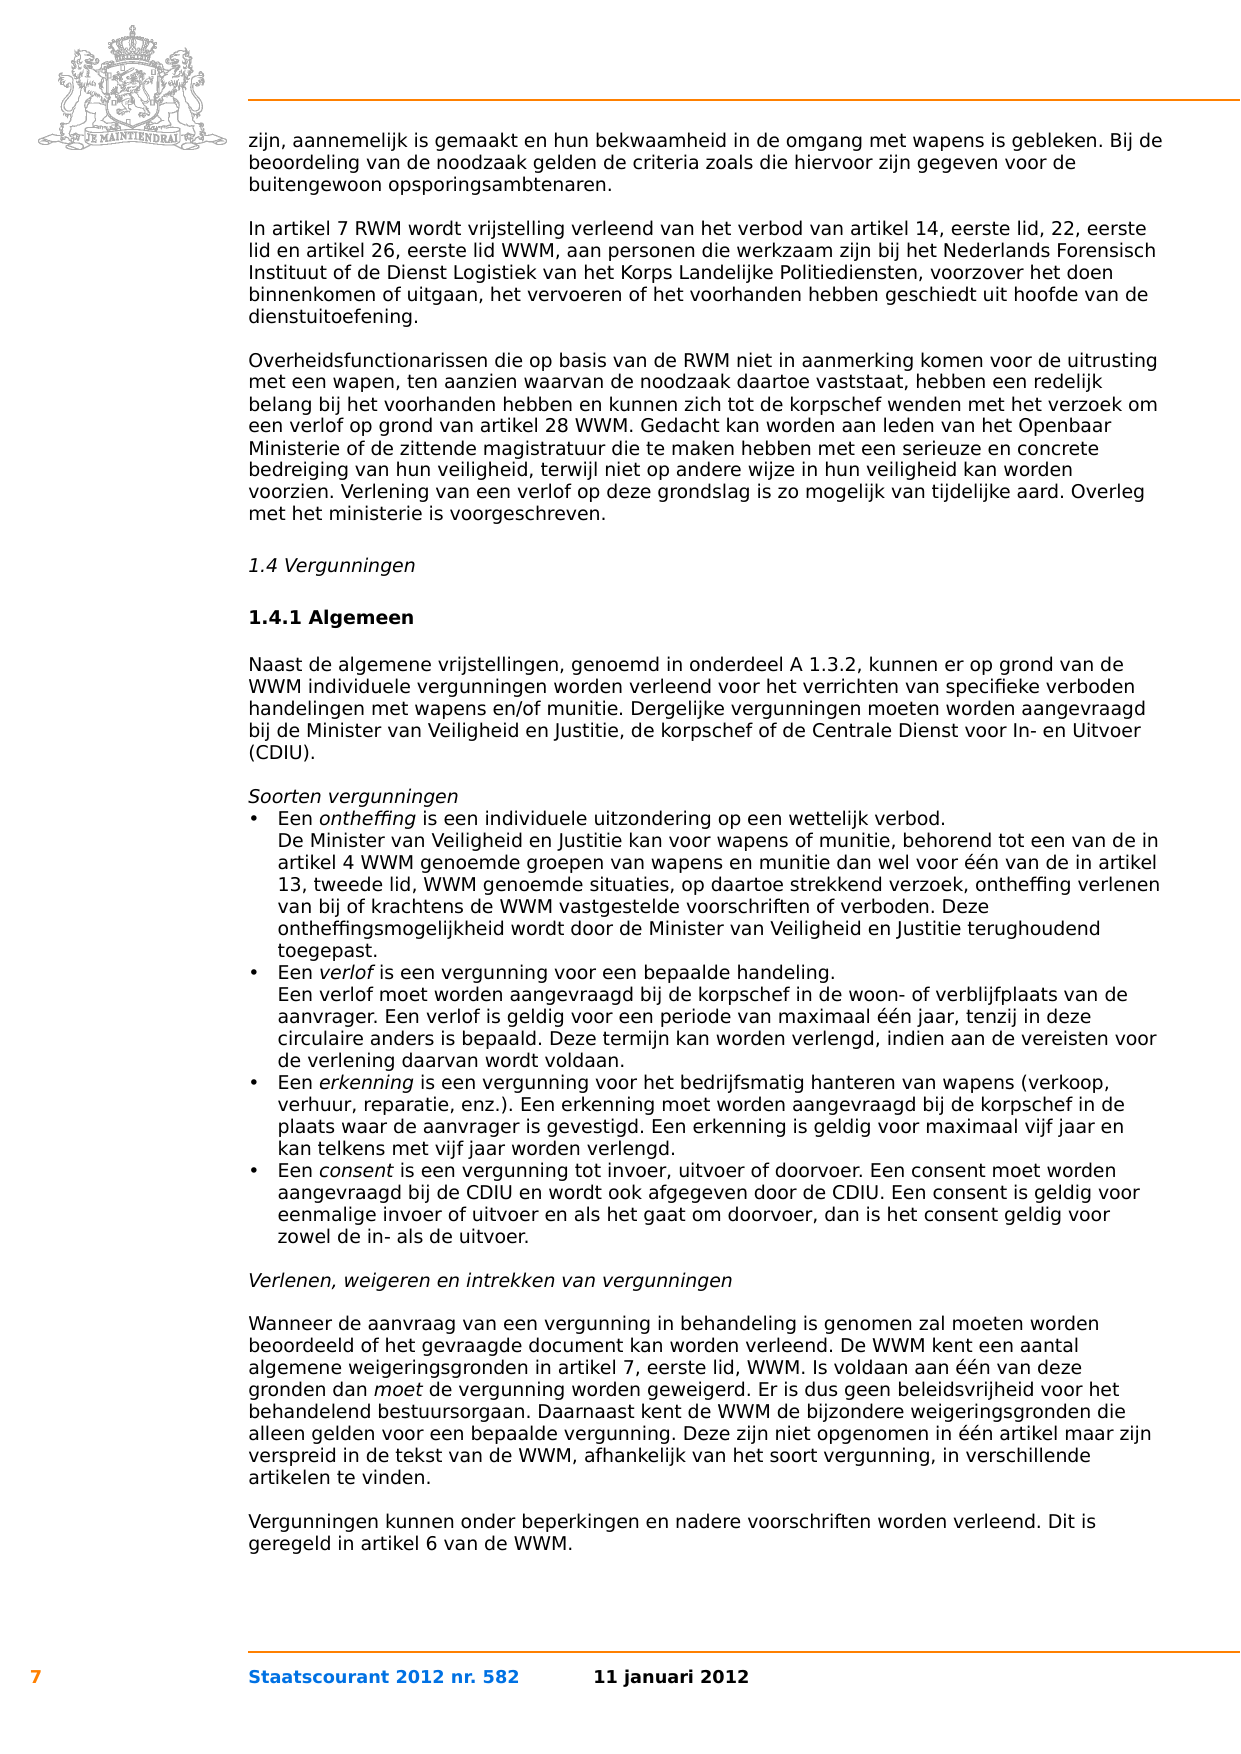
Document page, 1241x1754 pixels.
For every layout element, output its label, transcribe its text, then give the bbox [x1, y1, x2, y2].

text • Een ontheffing is een individuele uitzondering op een wettelijk verbod. [248, 808, 1163, 830]
text • Een verlof is een vergunning voor een bepaalde handeling. [248, 962, 1163, 984]
subtitle 1.4.1 Algemeen [248, 607, 1163, 629]
text In artikel 7 RWM wordt vrijstelling verleend van het verbod van artikel 14, eerste lid, 22, eerste lid en artikel 26, eerste lid WWM, aan personen die werkzaam zijn bij het Nederlands Forensisch Instituut of de Dienst Logistiek van het Korps Landelijke Politiediensten, voorzover het doen binnenkomen of uitgaan, het vervoeren of het voorhanden hebben geschiedt uit hoofde van de dienstuitoefening. [248, 218, 1163, 328]
text • Een erkenning is een vergunning voor het bedrijfsmatig hanteren van wapens (verkoop, verhuur, reparatie, enz.). Een erkenning moet worden aangevraagd bij de korpschef in de plaats waar de aanvrager is gevestigd. Een erkenning is geldig voor maximaal vijf jaar en kan telkens met vijf jaar worden verlengd. [248, 1072, 1163, 1160]
text Een verlof moet worden aangevraagd bij de korpschef in de woon- of verblijfplaats van de aanvrager. Een verlof is geldig voor een periode van maximaal één jaar, tenzij in deze circulaire anders is bepaald. Deze termijn kan worden verlengd, indien aan de vereisten voor de verlening daarvan wordt voldaan. [277, 984, 1163, 1072]
subtitle 1.4 Vergunningen [248, 555, 1163, 577]
subtitle Soorten vergunningen [248, 786, 1163, 808]
text • Een consent is een vergunning tot invoer, uitvoer of doorvoer. Een consent moet worden aangevraagd bij de CDIU en wordt ook afgegeven door de CDIU. Een consent is geldig voor eenmalige invoer of uitvoer en als het gaat om doorvoer, dan is het consent geldig voor zowel de in- als de uitvoer. [248, 1160, 1163, 1248]
text Wanneer de aanvraag van een vergunning in behandeling is genomen zal moeten worden beoordeeld of het gevraagde document kan worden verleend. De WWM kent een aantal algemene weigeringsgronden in artikel 7, eerste lid, WWM. Is voldaan aan één van deze gronden dan moet de vergunning worden geweigerd. Er is dus geen beleidsvrijheid voor het behandelend bestuursorgaan. Daarnaast kent de WWM de bijzondere weigeringsgronden die alleen gelden voor een bepaalde vergunning. Deze zijn niet opgenomen in één artikel maar zijn verspreid in de tekst van de WWM, afhankelijk van het soort vergunning, in verschillende artikelen te vinden. [248, 1313, 1163, 1489]
text Naast de algemene vrijstellingen, genoemd in onderdeel A 1.3.2, kunnen er op grond van de WWM individuele vergunningen worden verleend voor het verrichten van specifieke verboden handelingen met wapens en/of munitie. Dergelijke vergunningen moeten worden aangevraagd bij de Minister van Veiligheid en Justitie, de korpschef of de Centrale Dienst voor In- en Uitvoer (CDIU). [248, 654, 1163, 764]
subtitle Verlenen, weigeren en intrekken van vergunningen [248, 1269, 1163, 1291]
text De Minister van Veiligheid en Justitie kan voor wapens of munitie, behorend tot een van de in artikel 4 WWM genoemde groepen van wapens en munitie dan wel voor één van de in artikel 13, tweede lid, WWM genoemde situaties, op daartoe strekkend verzoek, ontheffing verlenen van bij of krachtens de WWM vastgestelde voorschriften of verboden. Deze ontheffingsmogelijkheid wordt door de Minister van Veiligheid en Justitie terughoudend toegepast. [277, 830, 1163, 962]
text zijn, aannemelijk is gemaakt en hun bekwaamheid in de omgang met wapens is gebleken. Bij de beoordeling van de noodzaak gelden de criteria zoals die hiervoor zijn gegeven voor de buitengewoon opsporingsambtenaren. [248, 130, 1163, 196]
picture [38, 25, 227, 150]
text Vergunningen kunnen onder beperkingen en nadere voorschriften worden verleend. Dit is geregeld in artikel 6 van de WWM. [248, 1511, 1163, 1555]
text Overheidsfunctionarissen die op basis van de RWM niet in aanmerking komen voor de uitrusting met een wapen, ten aanzien waarvan de noodzaak daartoe vaststaat, hebben een redelijk belang bij het voorhanden hebben en kunnen zich tot de korpschef wenden met het verzoek om een verlof op grond van artikel 28 WWM. Gedacht kan worden aan leden van het Openbaar Ministerie of de zittende magistratuur die te maken hebben met een serieuze en concrete bedreiging van hun veiligheid, terwijl niet op andere wijze in hun veiligheid kan worden voorzien. Verlening van een verlof op deze grondslag is zo mogelijk van tijdelijke aard. Overleg met het ministerie is voorgeschreven. [248, 349, 1163, 525]
